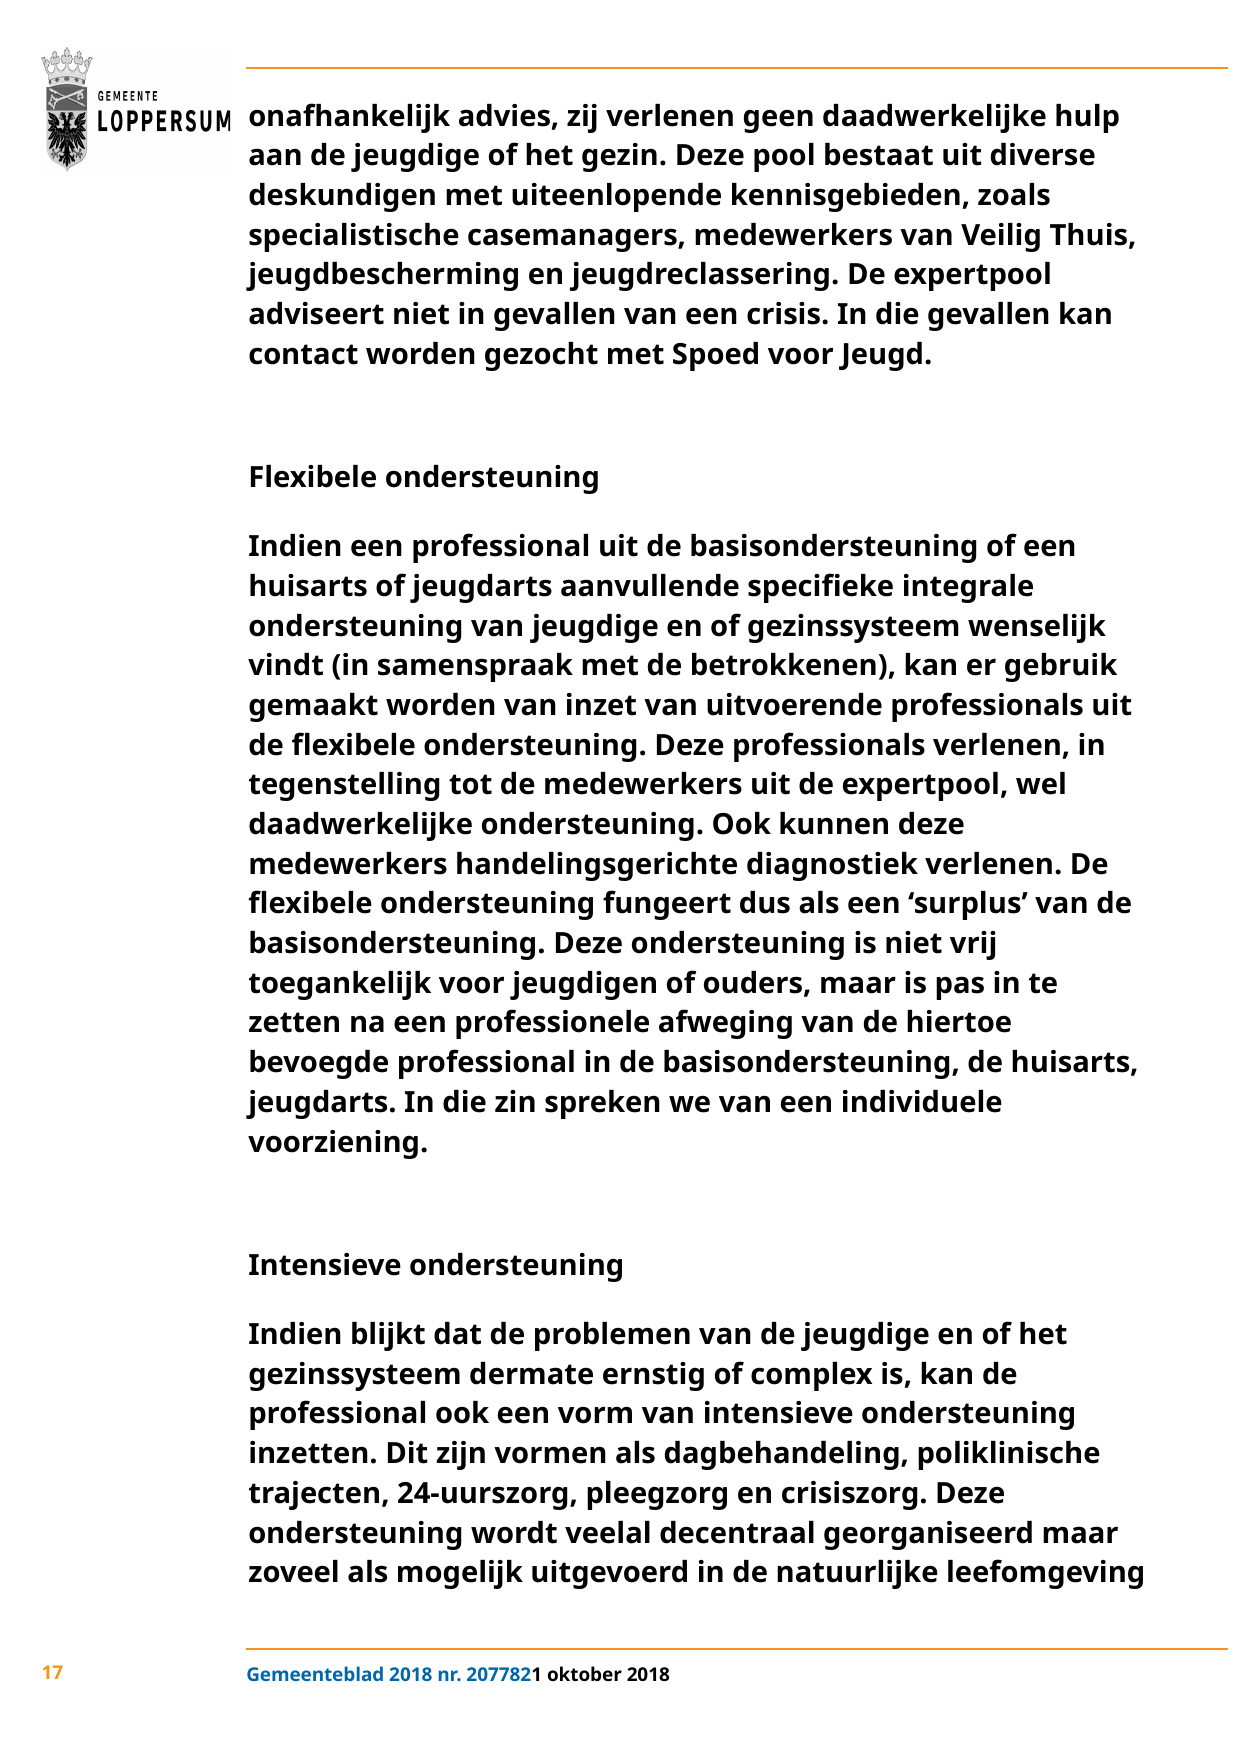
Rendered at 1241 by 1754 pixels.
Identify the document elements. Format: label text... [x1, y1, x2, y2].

picture [41, 47, 231, 172]
text onafhankelijk advies, zij verlenen geen daadwerkelijke hulp aan de jeugdige of het gezin. Deze pool bestaat uit diverse deskundigen met uiteenlopende kennisgebieden, zoals specialistische casemanagers, medewerkers van Veilig Thuis, jeugdbescherming en jeugdreclassering. De expertpool adviseert niet in gevallen van een crisis. In die gevallen kan contact worden gezocht met Spoed voor Jeugd. [248, 95, 1152, 373]
text Intensieve ondersteuning [248, 1244, 1152, 1284]
text Indien een professional uit de basisondersteuning of een huisarts of jeugdarts aanvullende specifieke integrale ondersteuning van jeugdige en of gezinssysteem wenselijk vindt (in samenspraak met de betrokkenen), kan er gebruik gemaakt worden van inzet van uitvoerende professionals uit de flexibele ondersteuning. Deze professionals verlenen, in tegenstelling tot de medewerkers uit de expertpool, wel daadwerkelijke ondersteuning. Ook kunnen deze medewerkers handelingsgerichte diagnostiek verlenen. De flexibele ondersteuning fungeert dus als een ‘surplus’ van de basisondersteuning. Deze ondersteuning is niet vrij toegankelijk voor jeugdigen of ouders, maar is pas in te zetten na een professionele afweging van de hiertoe bevoegde professional in de basisondersteuning, de huisarts, jeugdarts. In die zin spreken we van een individuele voorziening. [248, 526, 1152, 1161]
text Flexibele ondersteuning [248, 457, 1152, 496]
text Indien blijkt dat de problemen van de jeugdige en of het gezinssysteem dermate ernstig of complex is, kan de professional ook een vorm van intensieve ondersteuning inzetten. Dit zijn vormen als dagbehandeling, poliklinische trajecten, 24-uurszorg, pleegzorg en crisiszorg. Deze ondersteuning wordt veelal decentraal georganiseerd maar zoveel als mogelijk uitgevoerd in de natuurlijke leefomgeving [248, 1313, 1152, 1591]
